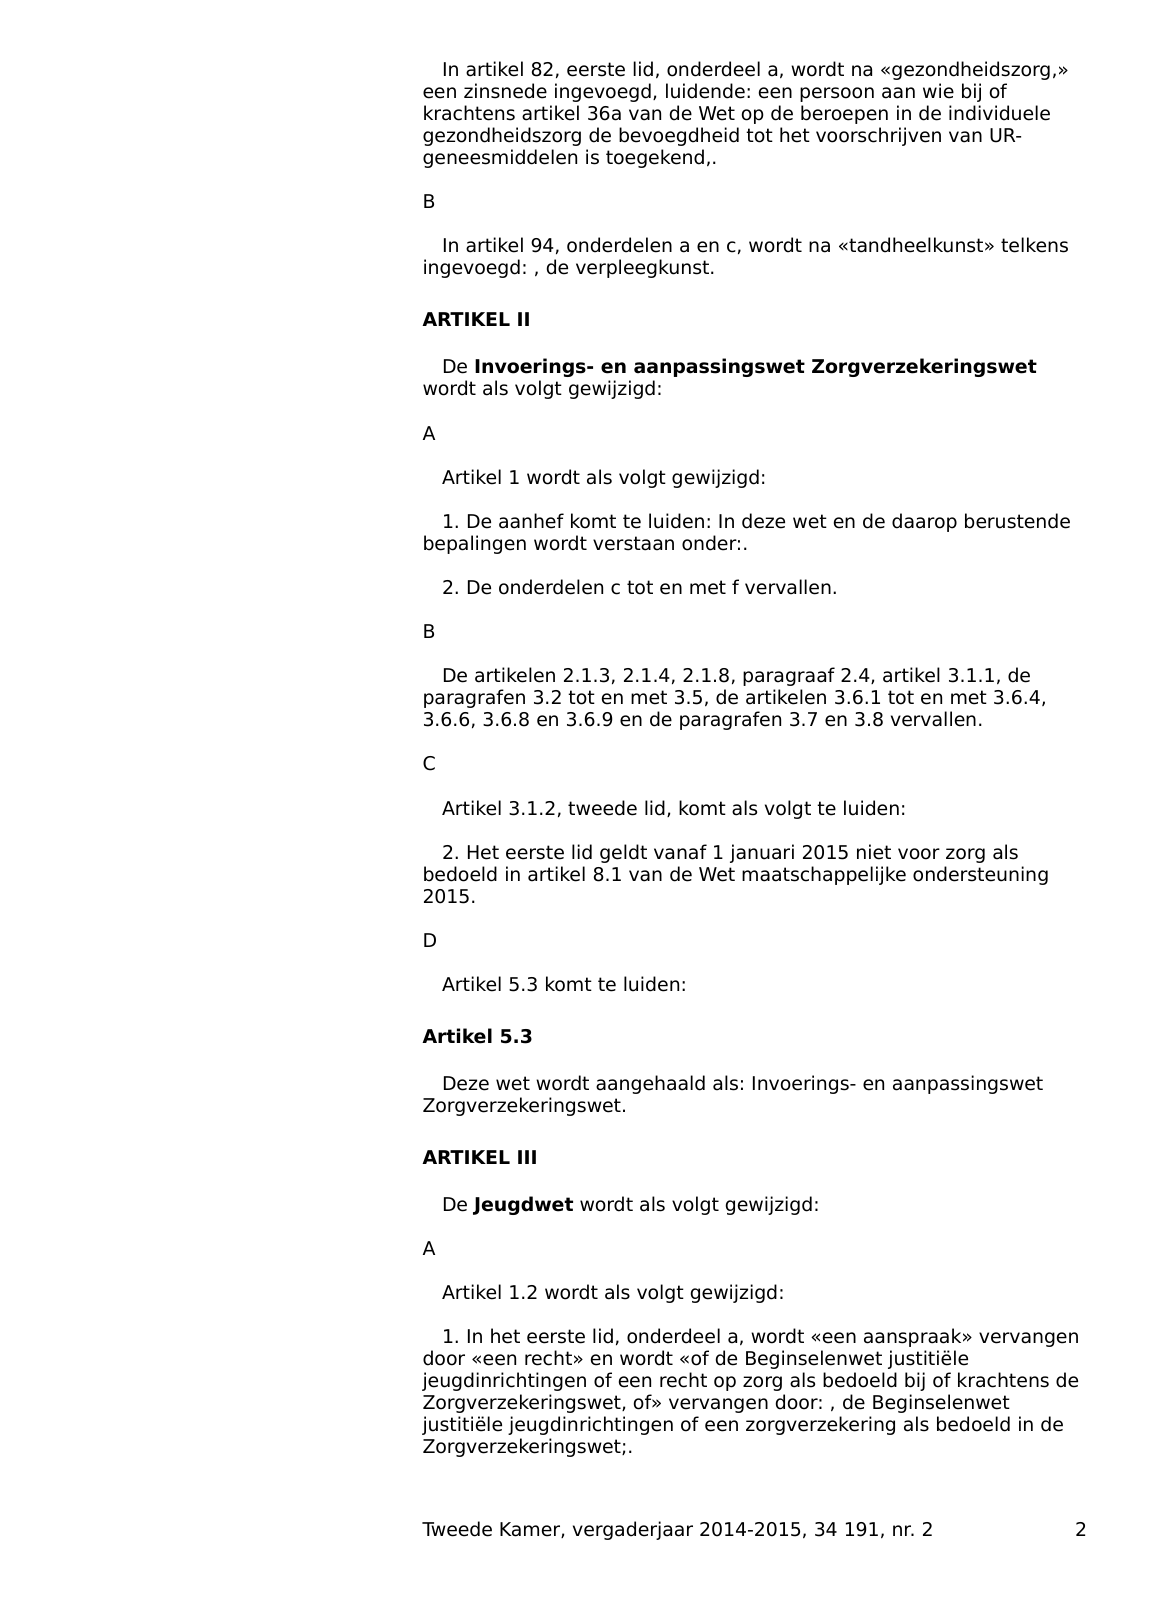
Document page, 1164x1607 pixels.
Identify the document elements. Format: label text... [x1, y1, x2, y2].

text In artikel 82, eerste lid, onderdeel a, wordt na «gezondheidszorg,» een zinsnede ingevoegd, luidende: een persoon aan wie bij of krachtens artikel 36a van de Wet op de beroepen in de individuele gezondheidszorg de bevoegdheid tot het voorschrijven van UR-geneesmiddelen is toegekend,. [422, 59, 1087, 169]
text Deze wet wordt aangehaald als: Invoerings- en aanpassingswet Zorgverzekeringswet. [422, 1073, 1087, 1117]
text A [422, 1238, 1087, 1260]
text In artikel 94, onderdelen a en c, wordt na «tandheelkunst» telkens ingevoegd: , de verpleegkunst. [422, 235, 1087, 279]
text De Invoerings- en aanpassingswet Zorgverzekeringswet wordt als volgt gewijzigd: [422, 356, 1087, 400]
text B [422, 191, 1087, 213]
text 1. De aanhef komt te luiden: In deze wet en de daarop berustende bepalingen wordt verstaan onder:. [422, 511, 1087, 555]
subtitle ARTIKEL II [422, 309, 1087, 331]
text Artikel 3.1.2, tweede lid, komt als volgt te luiden: [422, 797, 1087, 819]
text De Jeugdwet wordt als volgt gewijzigd: [422, 1194, 1087, 1216]
text A [422, 422, 1087, 444]
subtitle Artikel 5.3 [422, 1026, 1087, 1048]
text B [422, 621, 1087, 643]
text 1. In het eerste lid, onderdeel a, wordt «een aanspraak» vervangen door «een recht» en wordt «of de Beginselenwet justitiële jeugdinrichtingen of een recht op zorg als bedoeld bij of krachtens de Zorgverzekeringswet, of» vervangen door: , de Beginselenwet justitiële jeugdinrichtingen of een zorgverzekering als bedoeld in de Zorgverzekeringswet;. [422, 1326, 1087, 1458]
text C [422, 753, 1087, 775]
text D [422, 930, 1087, 952]
subtitle ARTIKEL III [422, 1147, 1087, 1169]
text Artikel 5.3 komt te luiden: [422, 974, 1087, 996]
text Artikel 1.2 wordt als volgt gewijzigd: [422, 1282, 1087, 1304]
text 2. De onderdelen c tot en met f vervallen. [422, 577, 1087, 599]
text Artikel 1 wordt als volgt gewijzigd: [422, 467, 1087, 488]
text De artikelen 2.1.3, 2.1.4, 2.1.8, paragraaf 2.4, artikel 3.1.1, de paragrafen 3.2 tot en met 3.5, de artikelen 3.6.1 tot en met 3.6.4, 3.6.6, 3.6.8 en 3.6.9 en de paragrafen 3.7 en 3.8 vervallen. [422, 665, 1087, 731]
text 2. Het eerste lid geldt vanaf 1 januari 2015 niet voor zorg als bedoeld in artikel 8.1 van de Wet maatschappelijke ondersteuning 2015. [422, 842, 1087, 908]
